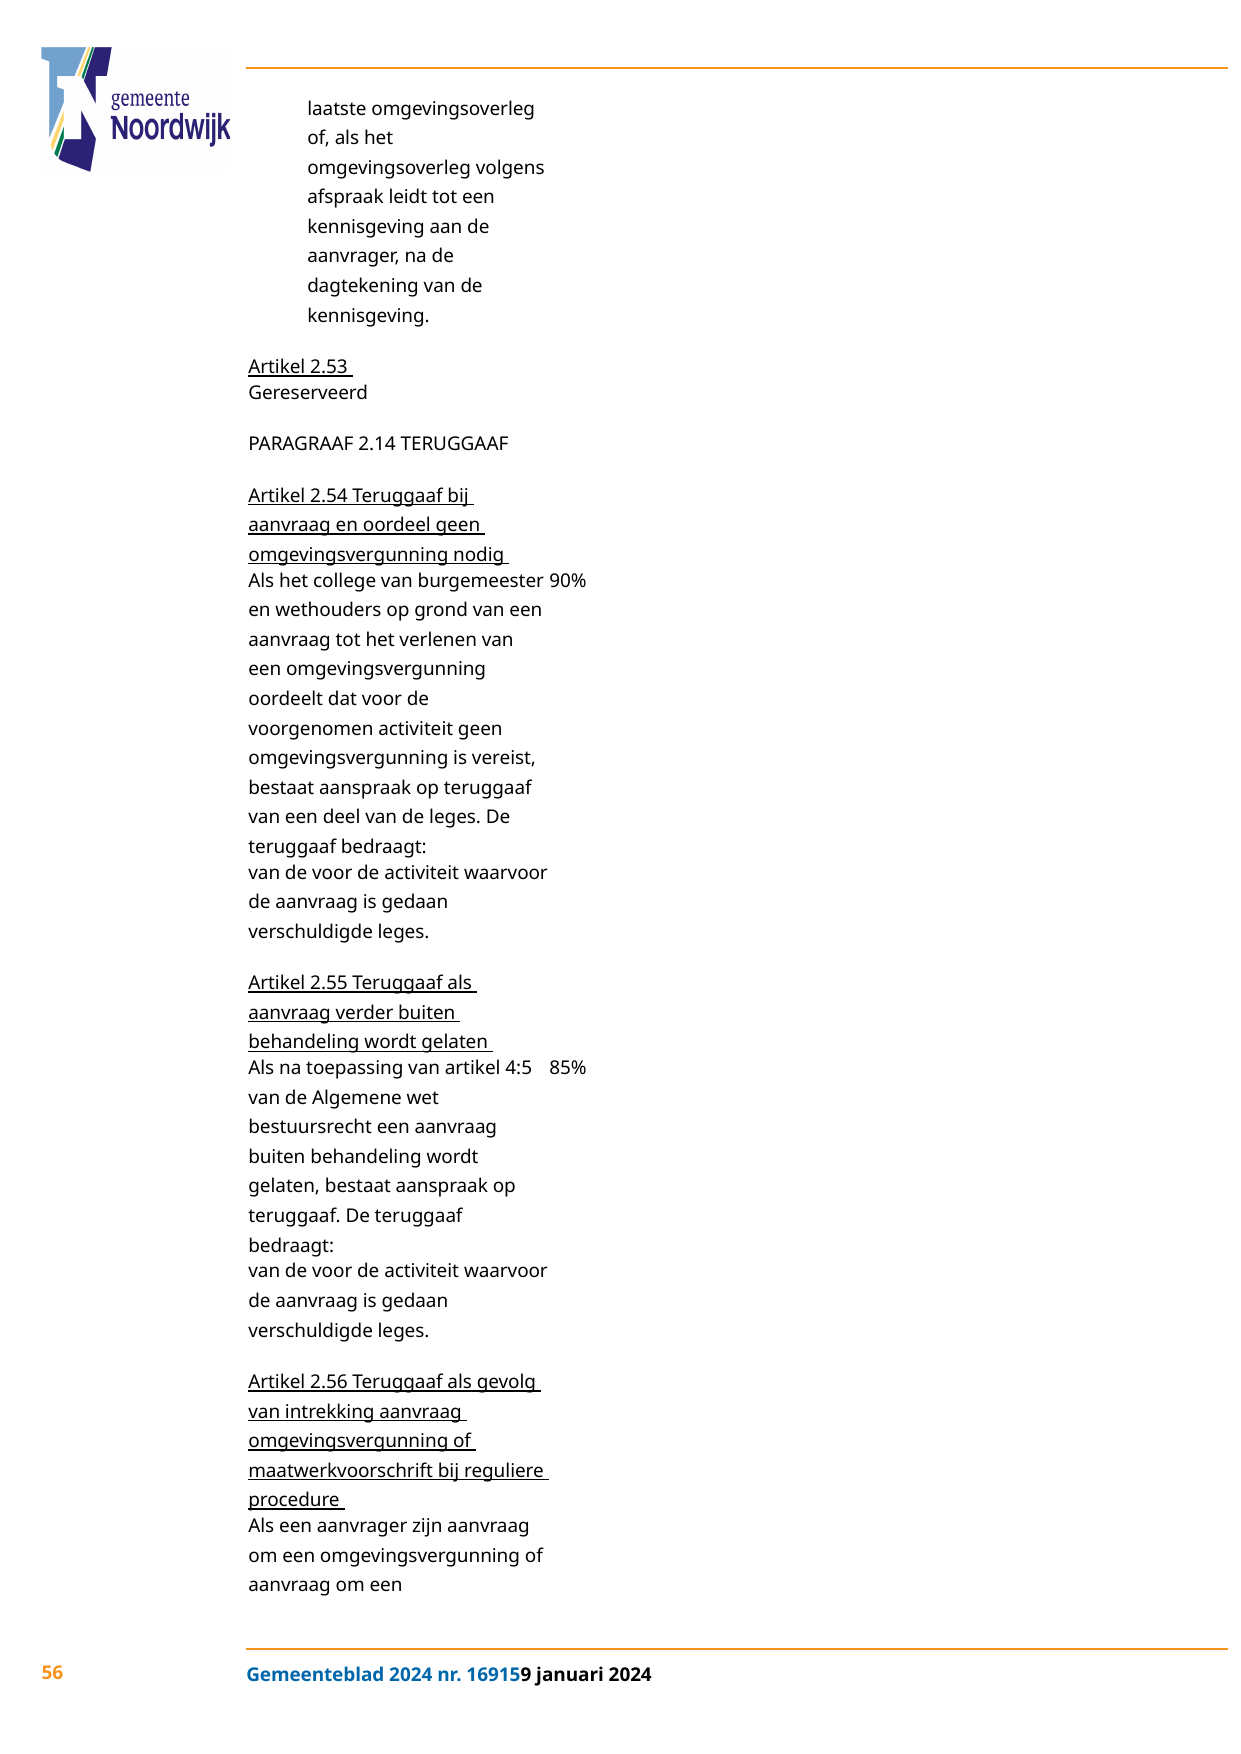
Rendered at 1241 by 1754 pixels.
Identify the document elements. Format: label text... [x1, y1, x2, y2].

table_cell [248, 456, 549, 482]
table_cell 85% [549, 1054, 1152, 1258]
picture [41, 47, 231, 172]
table_cell [248, 1343, 549, 1368]
table_cell Gereserveerd [248, 379, 549, 405]
table_cell Als het college van burgemeester en wethouders op grond van een aanvraag tot het verlenen van een omgevingsvergunning oordeelt dat voor de voorgenomen activiteit geen omgevingsvergunning is vereist, bestaat aanspraak op teruggaaf van een deel van de leges. De teruggaaf bedraagt: [248, 567, 549, 859]
table_cell [549, 95, 1152, 328]
table_cell [549, 1343, 1152, 1368]
table_cell [549, 431, 1152, 456]
table_cell Artikel 2.53 [248, 353, 549, 379]
table_cell [248, 328, 549, 353]
table_cell 90% [549, 567, 1152, 859]
table_cell Artikel 2.55 Teruggaaf als aanvraag verder buiten behandeling wordt gelaten [248, 970, 549, 1054]
table_cell [549, 482, 1152, 567]
table_cell [549, 379, 1152, 405]
table_cell Als na toepassing van artikel 4:5 van de Algemene wet bestuursrecht een aanvraag buiten behandeling wordt gelaten, bestaat aanspraak op teruggaaf. De teruggaaf bedraagt: [248, 1054, 549, 1258]
table_cell [549, 405, 1152, 431]
table_cell van de voor de activiteit waarvoor de aanvraag is gedaan verschuldigde leges. [248, 859, 549, 944]
table_cell [549, 1368, 1152, 1512]
table_cell PARAGRAAF 2.14 TERUGGAAF [248, 431, 549, 456]
table_cell van de voor de activiteit waarvoor de aanvraag is gedaan verschuldigde leges. [248, 1258, 549, 1342]
table_cell Artikel 2.56 Teruggaaf als gevolg van intrekking aanvraag omgevingsvergunning of maatwerkvoorschrift bij reguliere [248, 1368, 549, 1479]
table_cell [549, 353, 1152, 379]
table_cell [549, 1512, 1152, 1597]
table_cell Artikel 2.54 Teruggaaf bij aanvraag en oordeel geen omgevingsvergunning nodig [248, 482, 549, 567]
table_cell [549, 456, 1152, 482]
table_cell procedure [248, 1480, 549, 1512]
table_cell laatste omgevingsoverleg of, als het omgevingsoverleg volgens afspraak leidt tot een kennisgeving aan de aanvrager, na de dagtekening van de kennisgeving. [248, 95, 549, 328]
table_cell [549, 970, 1152, 1054]
table_cell [549, 859, 1152, 944]
table_cell [248, 944, 549, 969]
table_cell Als een aanvrager zijn aanvraag om een omgevingsvergunning of aanvraag om een [248, 1512, 549, 1597]
table_cell [549, 944, 1152, 969]
table_cell [549, 1258, 1152, 1342]
table_cell [248, 405, 549, 431]
table_cell [549, 328, 1152, 353]
